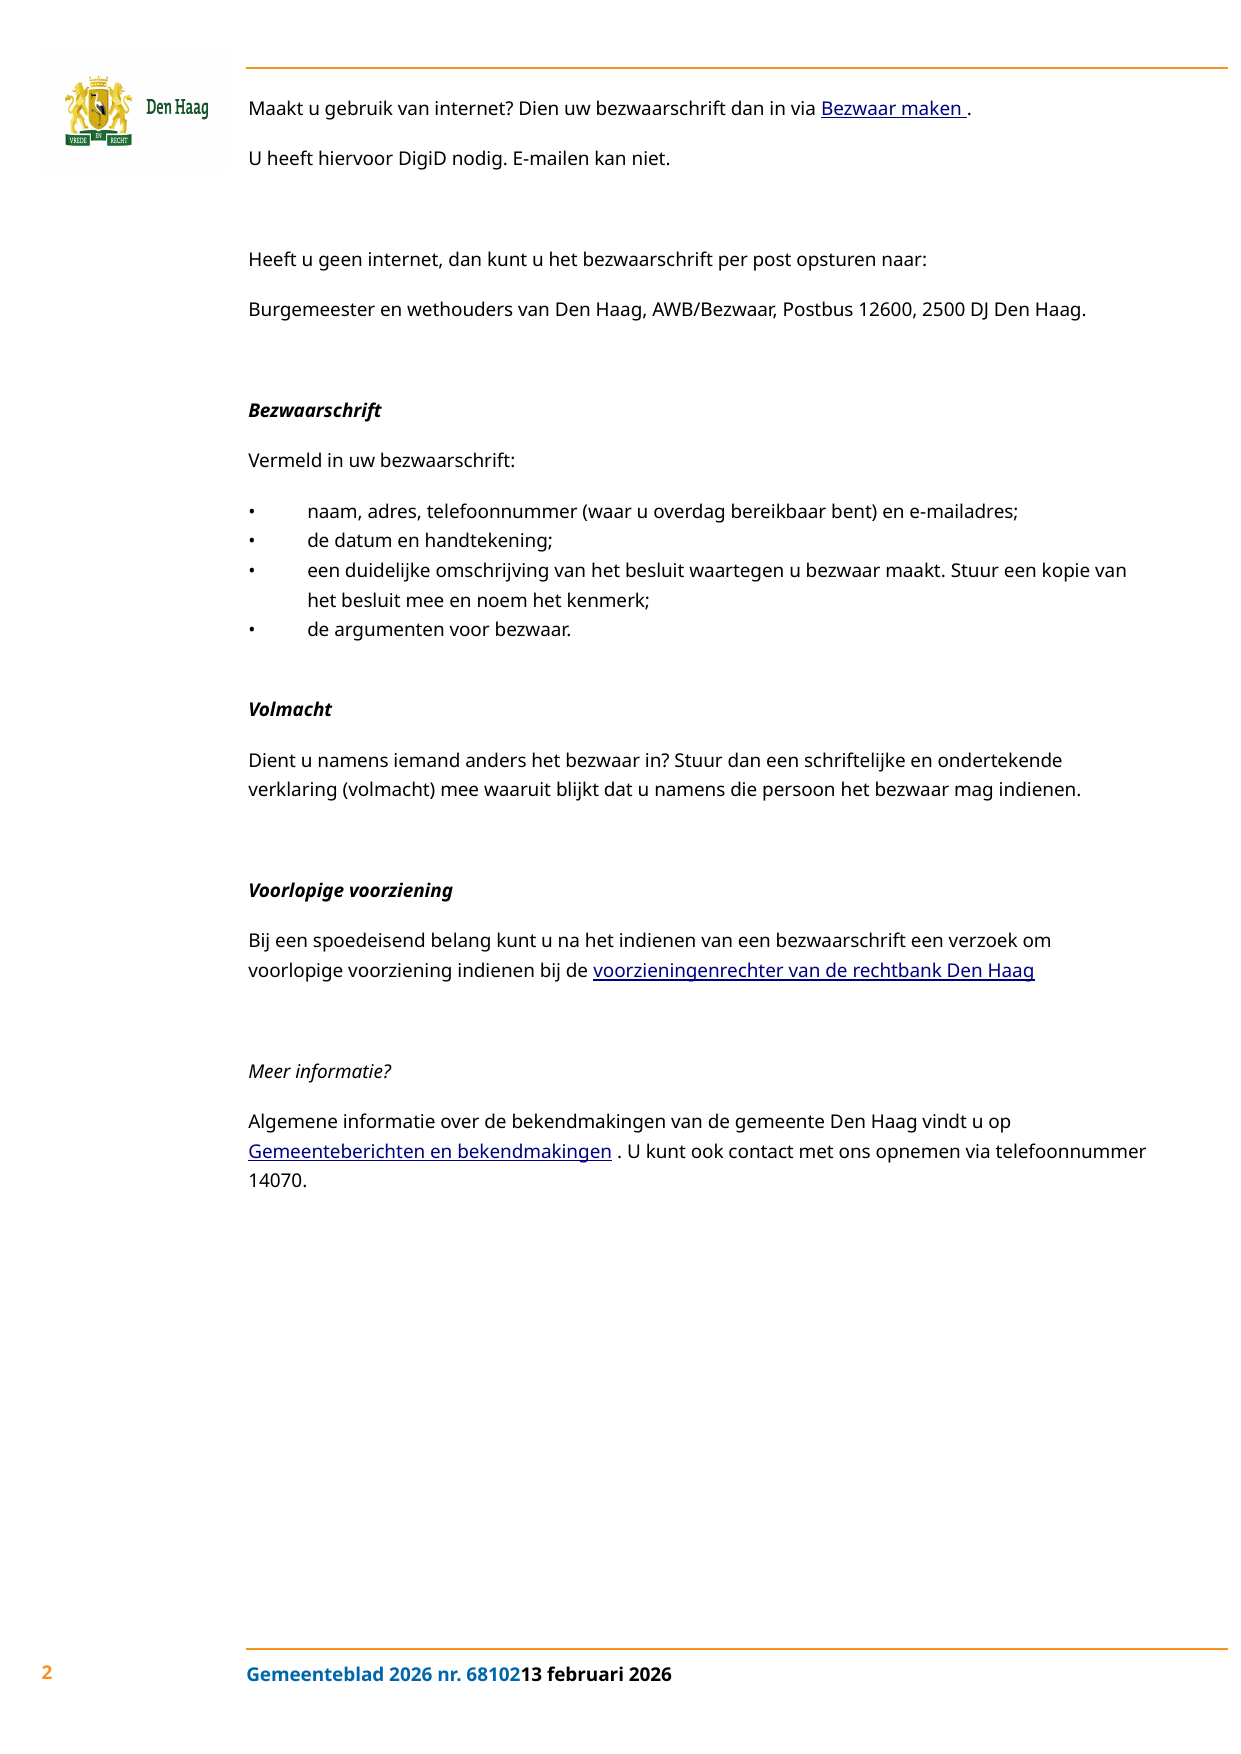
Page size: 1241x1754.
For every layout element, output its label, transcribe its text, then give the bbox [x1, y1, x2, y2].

text Meer informatie? [248, 1058, 1152, 1084]
text U heeft hiervoor DigiD nodig. E-mailen kan niet. [248, 145, 1152, 171]
text Bezwaarschrift [248, 397, 1152, 423]
text Dient u namens iemand anders het bezwaar in? Stuur dan een schriftelijke en ondertekende verklaring (volmacht) mee waaruit blijkt dat u namens die persoon het bezwaar mag indienen. [248, 747, 1152, 802]
list de datum en handtekening; [248, 528, 1152, 553]
text Vermeld in uw bezwaarschrift: [248, 448, 1152, 473]
picture [41, 47, 231, 172]
text Burgemeester en wethouders van Den Haag, AWB/Bezwaar, Postbus 12600, 2500 DJ Den Haag. [248, 296, 1152, 322]
text Algemene informatie over de bekendmakingen van de gemeente Den Haag vindt u op Gemeenteberichten en bekendmakingen . U kunt ook contact met ons opnemen via telefoonnummer 14070. [248, 1108, 1152, 1193]
text Heeft u geen internet, dan kunt u het bezwaarschrift per post opsturen naar: [248, 246, 1152, 272]
text Maakt u gebruik van internet? Dien uw bezwaarschrift dan in via Bezwaar maken . [248, 95, 1152, 121]
list de argumenten voor bezwaar. [248, 616, 1152, 642]
text Voorlopige voorziening [248, 877, 1152, 903]
list een duidelijke omschrijving van het besluit waartegen u bezwaar maakt. Stuur een kopie van het besluit mee en noem het kenmerk; [248, 557, 1152, 613]
list naam, adres, telefoonnummer (waar u overdag bereikbaar bent) en e-mailadres; [248, 498, 1152, 524]
text Volmacht [248, 696, 1152, 722]
text Bij een spoedeisend belang kunt u na het indienen van een bezwaarschrift een verzoek om voorlopige voorziening indienen bij de voorzieningenrechter van de rechtbank Den Haag [248, 928, 1152, 983]
